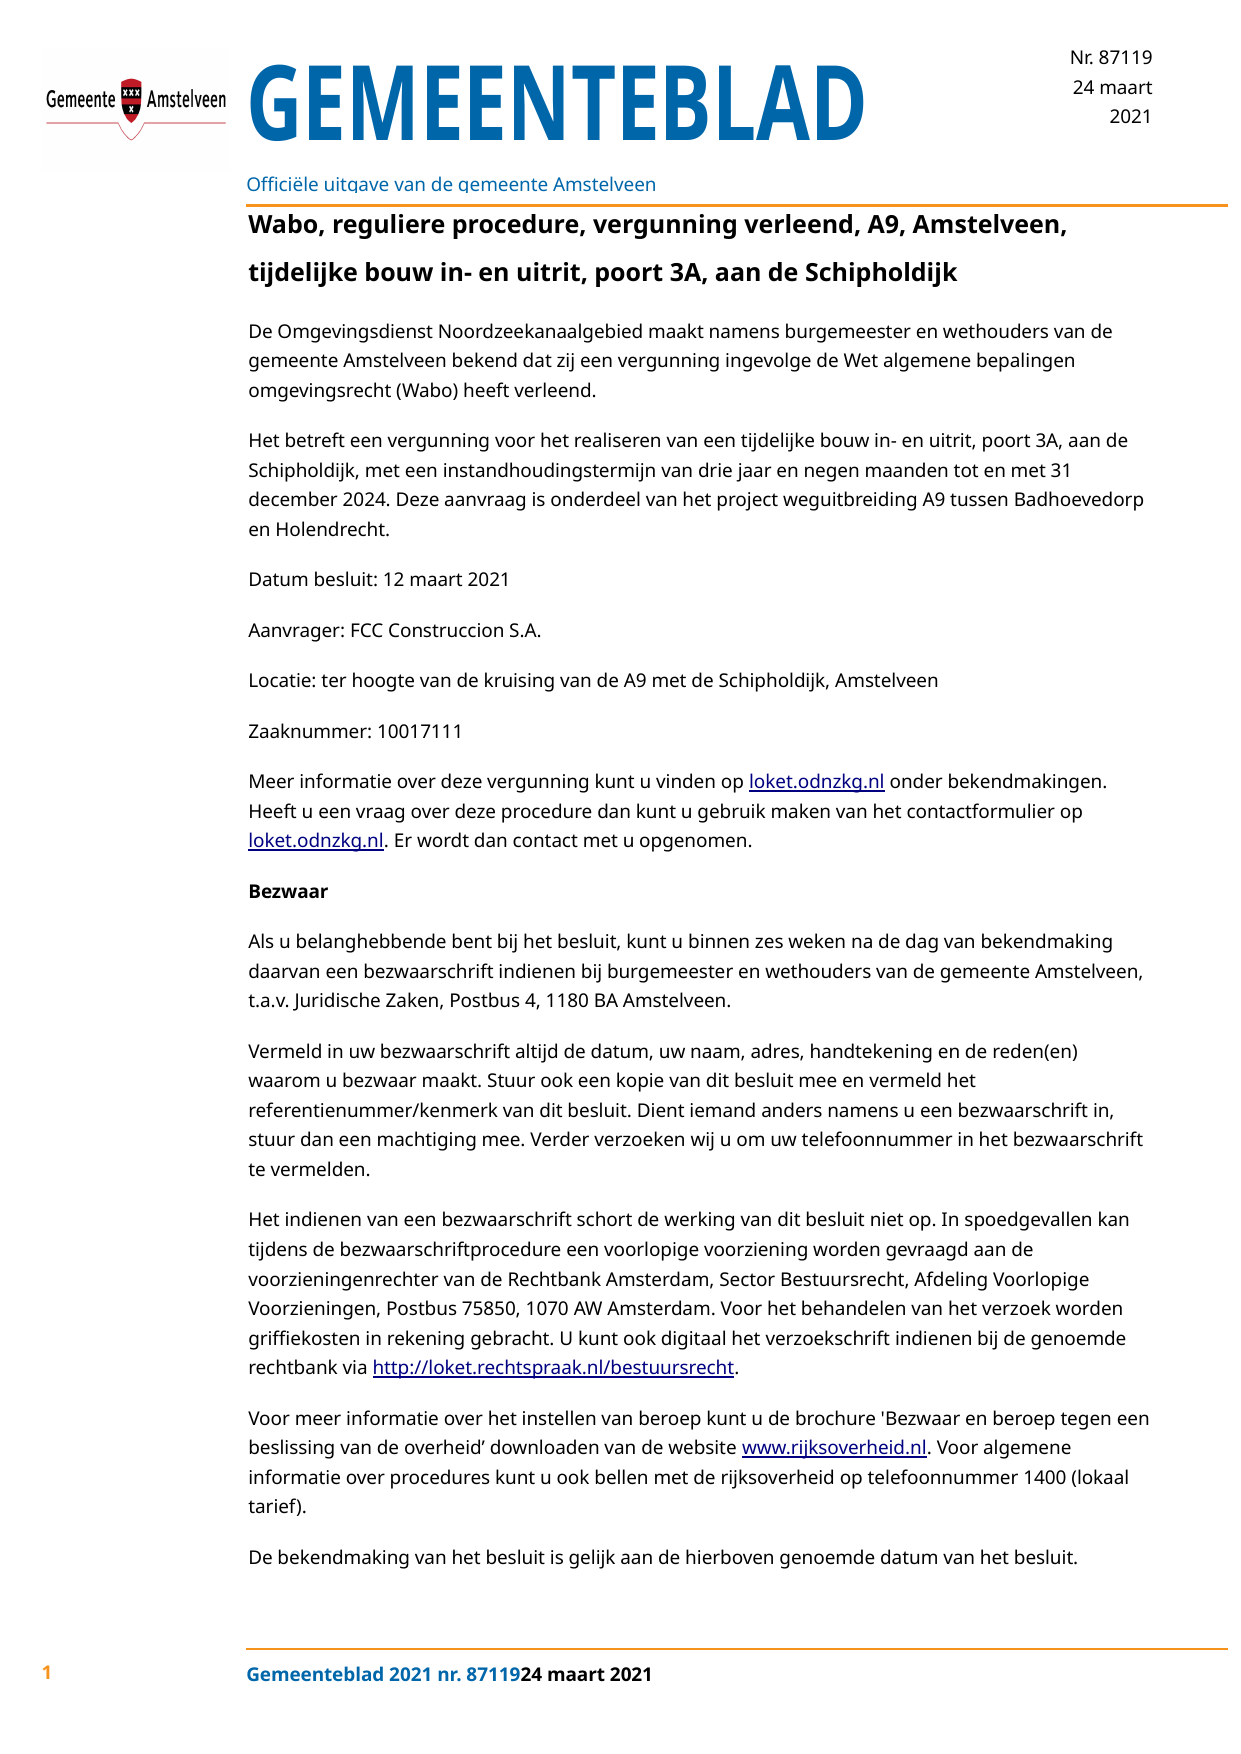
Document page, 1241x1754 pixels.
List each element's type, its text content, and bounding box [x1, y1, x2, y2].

text Het indienen van een bezwaarschrift schort de werking van dit besluit niet op. In spoedgevallen kan tijdens de bezwaarschriftprocedure een voorlopige voorziening worden gevraagd aan de voorzieningenrechter van de Rechtbank Amsterdam, Sector Bestuursrecht, Afdeling Voorlopige Voorzieningen, Postbus 75850, 1070 AW Amsterdam. Voor het behandelen van het verzoek worden griffiekosten in rekening gebracht. U kunt ook digitaal het verzoekschrift indienen bij de genoemde rechtbank via http://loket.rechtspraak.nl/bestuursrecht. [248, 1207, 1152, 1380]
text De bekendmaking van het besluit is gelijk aan de hierboven genoemde datum van het besluit. [248, 1544, 1152, 1570]
text Voor meer informatie over het instellen van beroep kunt u de brochure 'Bezwaar en beroep tegen een beslissing van de overheid’ downloaden van de website www.rijksoverheid.nl. Voor algemene informatie over procedures kunt u ook bellen met de rijksoverheid op telefoonnummer 1400 (lokaal tarief). [248, 1405, 1152, 1519]
text Meer informatie over deze vergunning kunt u vinden op loket.odnzkg.nl onder bekendmakingen. Heeft u een vraag over deze procedure dan kunt u gebruik maken van het contactformulier op loket.odnzkg.nl. Er wordt dan contact met u opgenomen. [248, 768, 1152, 853]
text Wabo, reguliere procedure, vergunning verleend, A9, Amstelveen, tijdelijke bouw in- en uitrit, poort 3A, aan de Schipholdijk [248, 207, 1152, 288]
picture [41, 47, 231, 172]
text De Omgevingsdienst Noordzeekanaalgebied maakt namens burgemeester en wethouders van de gemeente Amstelveen bekend dat zij een vergunning ingevolge de Wet algemene bepalingen omgevingsrecht (Wabo) heeft verleend. [248, 318, 1152, 403]
text Datum besluit: 12 maart 2021 [248, 567, 1152, 592]
text Locatie: ter hoogte van de kruising van de A9 met de Schipholdijk, Amstelveen [248, 667, 1152, 693]
text Als u belanghebbende bent bij het besluit, kunt u binnen zes weken na de dag van bekendmaking daarvan een bezwaarschrift indienen bij burgemeester en wethouders van de gemeente Amstelveen, t.a.v. Juridische Zaken, Postbus 4, 1180 BA Amstelveen. [248, 928, 1152, 1013]
text Aanvrager: FCC Construccion S.A. [248, 617, 1152, 643]
text Vermeld in uw bezwaarschrift altijd de datum, uw naam, adres, handtekening en de reden(en) waarom u bezwaar maakt. Stuur ook een kopie van dit besluit mee en vermeld het referentienummer/kenmerk van dit besluit. Dient iemand anders namens u een bezwaarschrift in, stuur dan een machtiging mee. Verder verzoeken wij u om uw telefoonnummer in het bezwaarschrift te vermelden. [248, 1038, 1152, 1182]
text Het betreft een vergunning voor het realiseren van een tijdelijke bouw in- en uitrit, poort 3A, aan de Schipholdijk, met een instandhoudingstermijn van drie jaar en negen maanden tot en met 31 december 2024. Deze aanvraag is onderdeel van het project weguitbreiding A9 tussen Badhoevedorp en Holendrecht. [248, 427, 1152, 542]
text Zaaknummer: 10017111 [248, 718, 1152, 744]
text Bezwaar [248, 878, 1152, 904]
